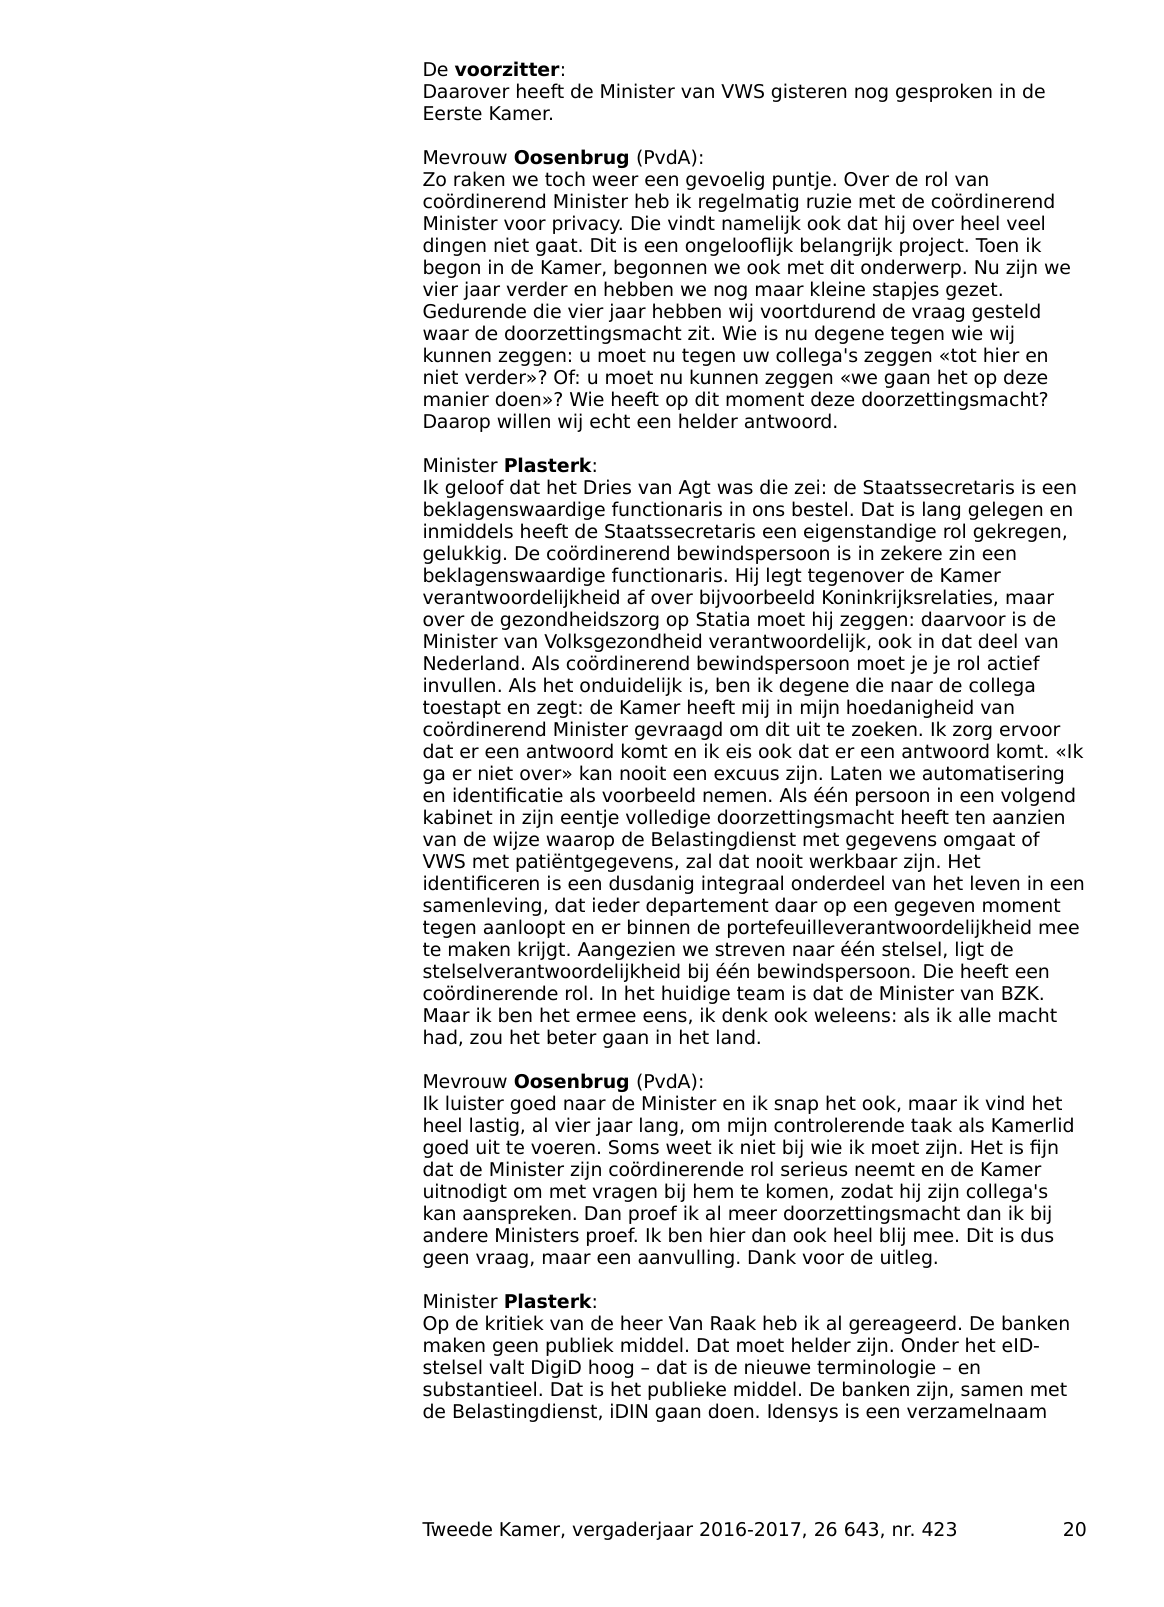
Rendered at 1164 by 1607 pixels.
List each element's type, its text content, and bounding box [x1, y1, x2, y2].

text Daarover heeft de Minister van VWS gisteren nog gesproken in de Eerste Kamer. [422, 81, 1087, 125]
text Op de kritiek van de heer Van Raak heb ik al gereageerd. De banken maken geen publiek middel. Dat moet helder zijn. Onder het eID-stelsel valt DigiD hoog – dat is de nieuwe terminologie – en substantieel. Dat is het publieke middel. De banken zijn, samen met de Belastingdienst, iDIN gaan doen. Idensys is een verzamelnaam [422, 1313, 1087, 1423]
text Ik geloof dat het Dries van Agt was die zei: de Staatssecretaris is een beklagenswaardige functionaris in ons bestel. Dat is lang gelegen en inmiddels heeft de Staatssecretaris een eigenstandige rol gekregen, gelukkig. De coördinerend bewindspersoon is in zekere zin een beklagenswaardige functionaris. Hij legt tegenover de Kamer verantwoordelijkheid af over bijvoorbeeld Koninkrijksrelaties, maar over de gezondheidszorg op Statia moet hij zeggen: daarvoor is de Minister van Volksgezondheid verantwoordelijk, ook in dat deel van Nederland. Als coördinerend bewindspersoon moet je je rol actief invullen. Als het onduidelijk is, ben ik degene die naar de collega toestapt en zegt: de Kamer heeft mij in mijn hoedanigheid van coördinerend Minister gevraagd om dit uit te zoeken. Ik zorg ervoor dat er een antwoord komt en ik eis ook dat er een antwoord komt. «Ik ga er niet over» kan nooit een excuus zijn. Laten we automatisering en identificatie als voorbeeld nemen. Als één persoon in een volgend kabinet in zijn eentje volledige doorzettingsmacht heeft ten aanzien van de wijze waarop de Belastingdienst met gegevens omgaat of VWS met patiëntgegevens, zal dat nooit werkbaar zijn. Het identificeren is een dusdanig integraal onderdeel van het leven in een samenleving, dat ieder departement daar op een gegeven moment tegen aanloopt en er binnen de portefeuilleverantwoordelijkheid mee te maken krijgt. Aangezien we streven naar één stelsel, ligt de stelselverantwoordelijkheid bij één bewindspersoon. Die heeft een coördinerende rol. In het huidige team is dat de Minister van BZK. Maar ik ben het ermee eens, ik denk ook weleens: als ik alle macht had, zou het beter gaan in het land. [422, 477, 1087, 1048]
text Ik luister goed naar de Minister en ik snap het ook, maar ik vind het heel lastig, al vier jaar lang, om mijn controlerende taak als Kamerlid goed uit te voeren. Soms weet ik niet bij wie ik moet zijn. Het is fijn dat de Minister zijn coördinerende rol serieus neemt en de Kamer uitnodigt om met vragen bij hem te komen, zodat hij zijn collega's kan aanspreken. Dan proef ik al meer doorzettingsmacht dan ik bij andere Ministers proef. Ik ben hier dan ook heel blij mee. Dit is dus geen vraag, maar een aanvulling. Dank voor de uitleg. [422, 1093, 1087, 1268]
text Mevrouw Oosenbrug (PvdA): [422, 147, 1087, 169]
text De voorzitter: [422, 59, 1087, 81]
text Zo raken we toch weer een gevoelig puntje. Over de rol van coördinerend Minister heb ik regelmatig ruzie met de coördinerend Minister voor privacy. Die vindt namelijk ook dat hij over heel veel dingen niet gaat. Dit is een ongelooflijk belangrijk project. Toen ik begon in de Kamer, begonnen we ook met dit onderwerp. Nu zijn we vier jaar verder en hebben we nog maar kleine stapjes gezet. Gedurende die vier jaar hebben wij voortdurend de vraag gesteld waar de doorzettingsmacht zit. Wie is nu degene tegen wie wij kunnen zeggen: u moet nu tegen uw collega's zeggen «tot hier en niet verder»? Of: u moet nu kunnen zeggen «we gaan het op deze manier doen»? Wie heeft op dit moment deze doorzettingsmacht? Daarop willen wij echt een helder antwoord. [422, 169, 1087, 433]
text Mevrouw Oosenbrug (PvdA): [422, 1071, 1087, 1093]
text Minister Plasterk: [422, 1291, 1087, 1313]
text Minister Plasterk: [422, 455, 1087, 477]
